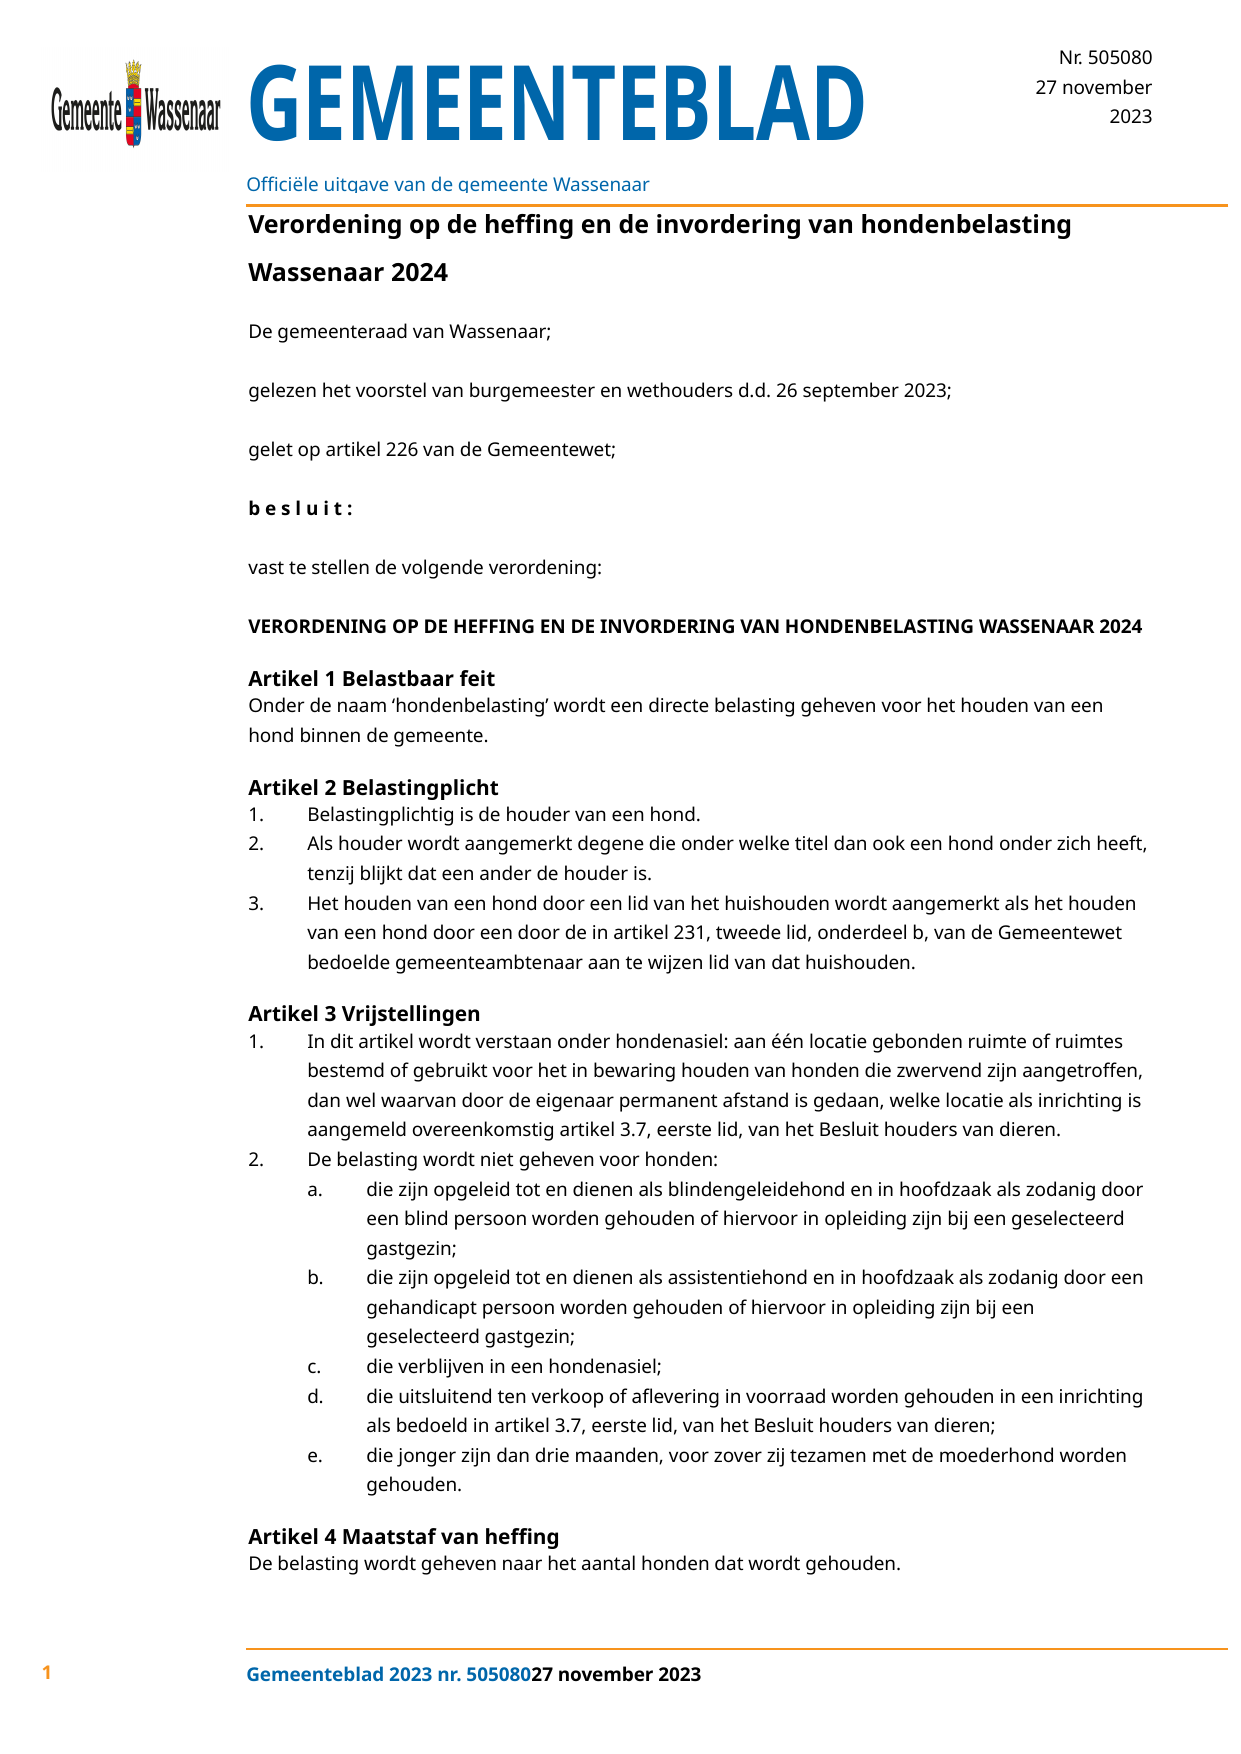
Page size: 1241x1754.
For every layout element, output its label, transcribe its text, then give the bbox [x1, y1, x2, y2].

text Onder de naam ‘hondenbelasting’ wordt een directe belasting geheven voor het houden van een hond binnen de gemeente. [248, 693, 1152, 748]
list In dit artikel wordt verstaan onder hondenasiel: aan één locatie gebonden ruimte of ruimtes bestemd of gebruikt voor het in bewaring houden van honden die zwervend zijn aangetroffen, dan wel waarvan door de eigenaar permanent afstand is gedaan, welke locatie als inrichting is aangemeld overeenkomstig artikel 3.7, eerste lid, van het Besluit houders van dieren. [248, 1028, 1152, 1142]
text gelet op artikel 226 van de Gemeentewet; [248, 436, 1152, 462]
list Belastingplichtig is de houder van een hond. [248, 801, 1152, 827]
text Artikel 3 Vrijstellingen [248, 999, 1152, 1028]
list die verblijven in een hondenasiel; [307, 1353, 1152, 1379]
list Als houder wordt aangemerkt degene die onder welke titel dan ook een hond onder zich heeft, tenzij blijkt dat een ander de houder is. [248, 831, 1152, 886]
text VERORDENING OP DE HEFFING EN DE INVORDERING VAN HONDENBELASTING WASSENAAR 2024 [248, 614, 1152, 639]
list die zijn opgeleid tot en dienen als blindengeleidehond en in hoofdzaak als zodanig door een blind persoon worden gehouden of hiervoor in opleiding zijn bij een geselecteerd gastgezin; [307, 1176, 1152, 1261]
text Artikel 4 Maatstaf van heffing [248, 1522, 1152, 1550]
list die uitsluitend ten verkoop of aflevering in voorraad worden gehouden in een inrichting als bedoeld in artikel 3.7, eerste lid, van het Besluit houders van dieren; [307, 1383, 1152, 1438]
text De gemeenteraad van Wassenaar; [248, 318, 1152, 344]
list De belasting wordt niet geheven voor honden: [248, 1146, 1152, 1172]
list die zijn opgeleid tot en dienen als assistentiehond en in hoofdzaak als zodanig door een gehandicapt persoon worden gehouden of hiervoor in opleiding zijn bij een geselecteerd gastgezin; [307, 1264, 1152, 1349]
text De belasting wordt geheven naar het aantal honden dat wordt gehouden. [248, 1550, 1152, 1576]
picture [41, 47, 231, 172]
text b e s l u i t : [248, 495, 1152, 521]
list die jonger zijn dan drie maanden, voor zover zij tezamen met de moederhond worden gehouden. [307, 1442, 1152, 1497]
text Verordening op de heffing en de invordering van hondenbelasting Wassenaar 2024 [248, 207, 1152, 288]
text Artikel 2 Belastingplicht [248, 773, 1152, 801]
list Het houden van een hond door een lid van het huishouden wordt aangemerkt als het houden van een hond door een door de in artikel 231, tweede lid, onderdeel b, van de Gemeentewet bedoelde gemeenteambtenaar aan te wijzen lid van dat huishouden. [248, 890, 1152, 975]
text vast te stellen de volgende verordening: [248, 554, 1152, 580]
text gelezen het voorstel van burgemeester en wethouders d.d. 26 september 2023; [248, 377, 1152, 403]
text Artikel 1 Belastbaar feit [248, 664, 1152, 693]
